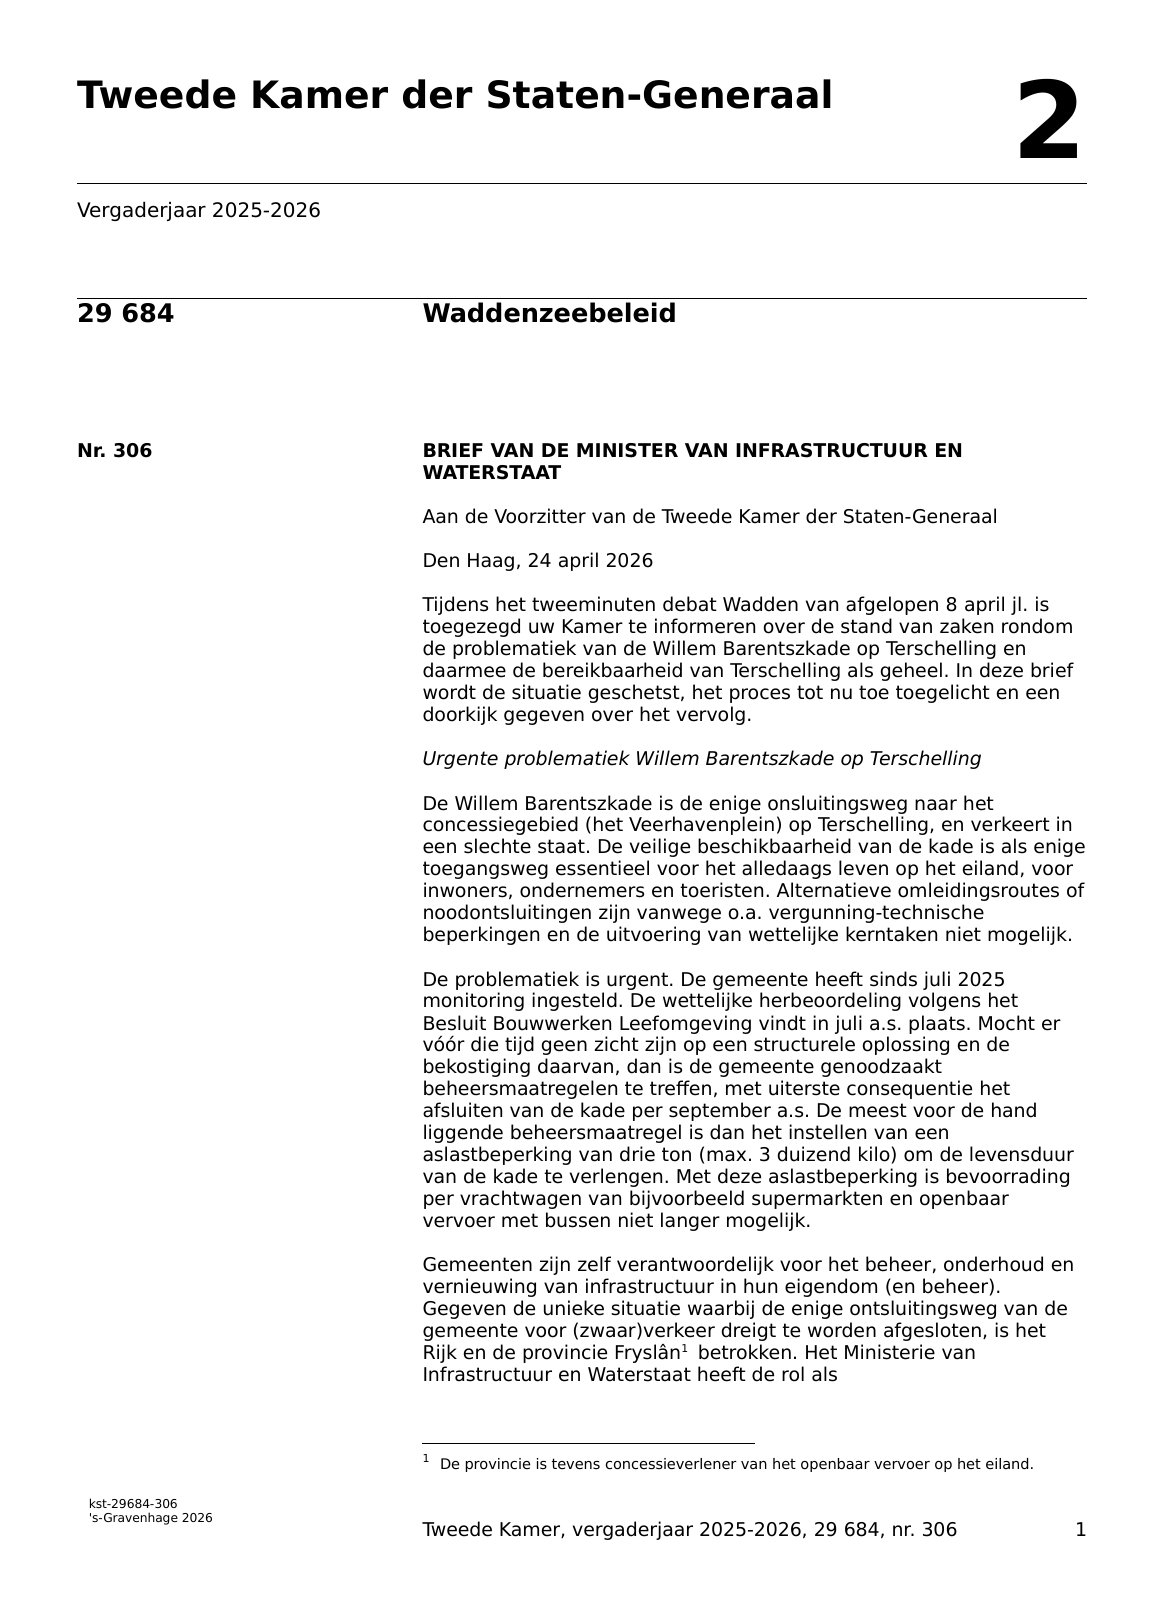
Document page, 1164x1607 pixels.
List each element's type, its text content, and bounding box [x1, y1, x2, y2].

text Aan de Voorzitter van de Tweede Kamer der Staten-Generaal [422, 506, 1087, 528]
text kst-29684-306 [88, 1497, 323, 1511]
subtitle Urgente problematiek Willem Barentszkade op Terschelling [422, 748, 1087, 770]
text De Willem Barentszkade is de enige onsluitingsweg naar het concessiegebied (het Veerhavenplein) op Terschelling, en verkeert in een slechte staat. De veilige beschikbaarheid van de kade is als enige toegangsweg essentieel voor het alledaags leven op het eiland, voor inwoners, ondernemers en toeristen. Alternatieve omleidingsroutes of noodontsluitingen zijn vanwege o.a. vergunning-technische beperkingen en de uitvoering van wettelijke kerntaken niet mogelijk. [422, 792, 1087, 946]
table_header Tweede Kamer der Staten-Generaal [77, 59, 886, 183]
text De problematiek is urgent. De gemeente heeft sinds juli 2025 monitoring ingesteld. De wettelijke herbeoordeling volgens het Besluit Bouwwerken Leefomgeving vindt in juli a.s. plaats. Mocht er vóór die tijd geen zicht zijn op een structurele oplossing en de bekostiging daarvan, dan is de gemeente genoodzaakt beheersmaatregelen te treffen, met uiterste consequentie het afsluiten van de kade per september a.s. De meest voor de hand liggende beheersmaatregel is dan het instellen van een aslastbeperking van drie ton (max. 3 duizend kilo) om de levensduur van de kade te verlengen. Met deze aslastbeperking is bevoorrading per vrachtwagen van bijvoorbeeld supermarkten en openbaar vervoer met bussen niet langer mogelijk. [422, 968, 1087, 1232]
subtitle Nr. 306 BRIEF VAN DE MINISTER VAN INFRASTRUCTUUR EN WATERSTAAT [77, 440, 1087, 484]
text Den Haag, 24 april 2026 [422, 550, 1087, 572]
table_cell Vergaderjaar 2025-2026 [77, 184, 1087, 298]
text 's-Gravenhage 2026 [88, 1511, 323, 1525]
text Tijdens het tweeminuten debat Wadden van afgelopen 8 april jl. is toegezegd uw Kamer te informeren over de stand van zaken rondom de problematiek van de Willem Barentszkade op Terschelling en daarmee de bereikbaarheid van Terschelling als geheel. In deze brief wordt de situatie geschetst, het proces tot nu toe toegelicht en een doorkijk gegeven over het vervolg. [422, 594, 1087, 726]
table_header 2 [886, 59, 1087, 183]
subtitle 29 684 Waddenzeebeleid [77, 299, 1087, 329]
text De provincie is tevens concessieverlener van het openbaar vervoer op het eiland. [422, 1452, 1087, 1474]
text Gemeenten zijn zelf verantwoordelijk voor het beheer, onderhoud en vernieuwing van infrastructuur in hun eigendom (en beheer). Gegeven de unieke situatie waarbij de enige ontsluitingsweg van de gemeente voor (zwaar)verkeer dreigt te worden afgesloten, is het Rijk en de provincie Fryslân betrokken. Het Ministerie van Infrastructuur en Waterstaat heeft de rol als [422, 1254, 1087, 1386]
